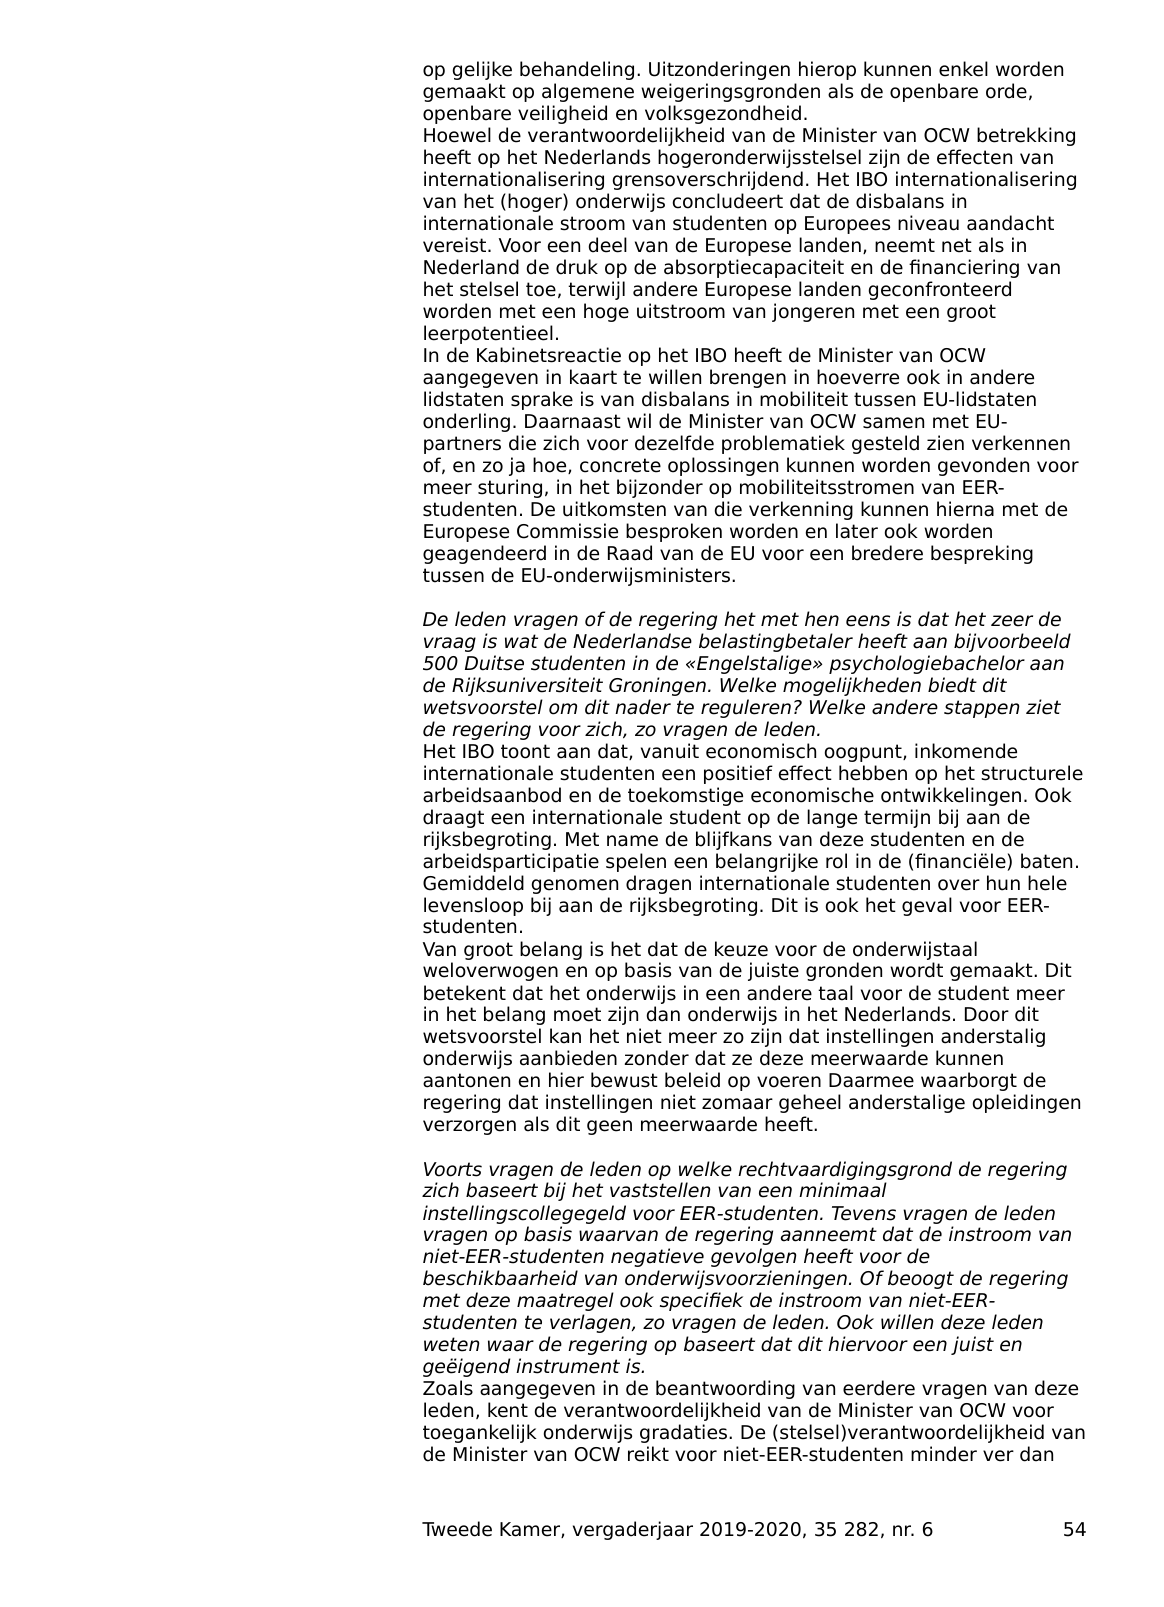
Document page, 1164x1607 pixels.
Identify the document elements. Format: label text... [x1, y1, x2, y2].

text Voorts vragen de leden op welke rechtvaardigingsgrond de regering zich baseert bij het vaststellen van een minimaal instellingscollegegeld voor EER-studenten. Tevens vragen de leden vragen op basis waarvan de regering aanneemt dat de instroom van niet-EER-studenten negatieve gevolgen heeft voor de beschikbaarheid van onderwijsvoorzieningen. Of beoogt de regering met deze maatregel ook specifiek de instroom van niet-EER-studenten te verlagen, zo vragen de leden. Ook willen deze leden weten waar de regering op baseert dat dit hiervoor een juist en geëigend instrument is. [422, 1158, 1087, 1378]
text Van groot belang is het dat de keuze voor de onderwijstaal weloverwogen en op basis van de juiste gronden wordt gemaakt. Dit betekent dat het onderwijs in een andere taal voor de student meer in het belang moet zijn dan onderwijs in het Nederlands. Door dit wetsvoorstel kan het niet meer zo zijn dat instellingen anderstalig onderwijs aanbieden zonder dat ze deze meerwaarde kunnen aantonen en hier bewust beleid op voeren Daarmee waarborgt de regering dat instellingen niet zomaar geheel anderstalige opleidingen verzorgen als dit geen meerwaarde heeft. [422, 938, 1087, 1136]
text Hoewel de verantwoordelijkheid van de Minister van OCW betrekking heeft op het Nederlands hogeronderwijsstelsel zijn de effecten van internationalisering grensoverschrijdend. Het IBO internationalisering van het (hoger) onderwijs concludeert dat de disbalans in internationale stroom van studenten op Europees niveau aandacht vereist. Voor een deel van de Europese landen, neemt net als in Nederland de druk op de absorptiecapaciteit en de financiering van het stelsel toe, terwijl andere Europese landen geconfronteerd worden met een hoge uitstroom van jongeren met een groot leerpotentieel. [422, 125, 1087, 345]
text op gelijke behandeling. Uitzonderingen hierop kunnen enkel worden gemaakt op algemene weigeringsgronden als de openbare orde, openbare veiligheid en volksgezondheid. [422, 59, 1087, 125]
text Het IBO toont aan dat, vanuit economisch oogpunt, inkomende internationale studenten een positief effect hebben op het structurele arbeidsaanbod en de toekomstige economische ontwikkelingen. Ook draagt een internationale student op de lange termijn bij aan de rijksbegroting. Met name de blijfkans van deze studenten en de arbeidsparticipatie spelen een belangrijke rol in de (financiële) baten. Gemiddeld genomen dragen internationale studenten over hun hele levensloop bij aan de rijksbegroting. Dit is ook het geval voor EER-studenten. [422, 741, 1087, 938]
text In de Kabinetsreactie op het IBO heeft de Minister van OCW aangegeven in kaart te willen brengen in hoeverre ook in andere lidstaten sprake is van disbalans in mobiliteit tussen EU-lidstaten onderling. Daarnaast wil de Minister van OCW samen met EU-partners die zich voor dezelfde problematiek gesteld zien verkennen of, en zo ja hoe, concrete oplossingen kunnen worden gevonden voor meer sturing, in het bijzonder op mobiliteitsstromen van EER-studenten. De uitkomsten van die verkenning kunnen hierna met de Europese Commissie besproken worden en later ook worden geagendeerd in de Raad van de EU voor een bredere bespreking tussen de EU-onderwijsministers. [422, 345, 1087, 587]
text De leden vragen of de regering het met hen eens is dat het zeer de vraag is wat de Nederlandse belastingbetaler heeft aan bijvoorbeeld 500 Duitse studenten in de «Engelstalige» psychologiebachelor aan de Rijksuniversiteit Groningen. Welke mogelijkheden biedt dit wetsvoorstel om dit nader te reguleren? Welke andere stappen ziet de regering voor zich, zo vragen de leden. [422, 609, 1087, 741]
text Zoals aangegeven in de beantwoording van eerdere vragen van deze leden, kent de verantwoordelijkheid van de Minister van OCW voor toegankelijk onderwijs gradaties. De (stelsel)verantwoordelijkheid van de Minister van OCW reikt voor niet-EER-studenten minder ver dan [422, 1378, 1087, 1466]
